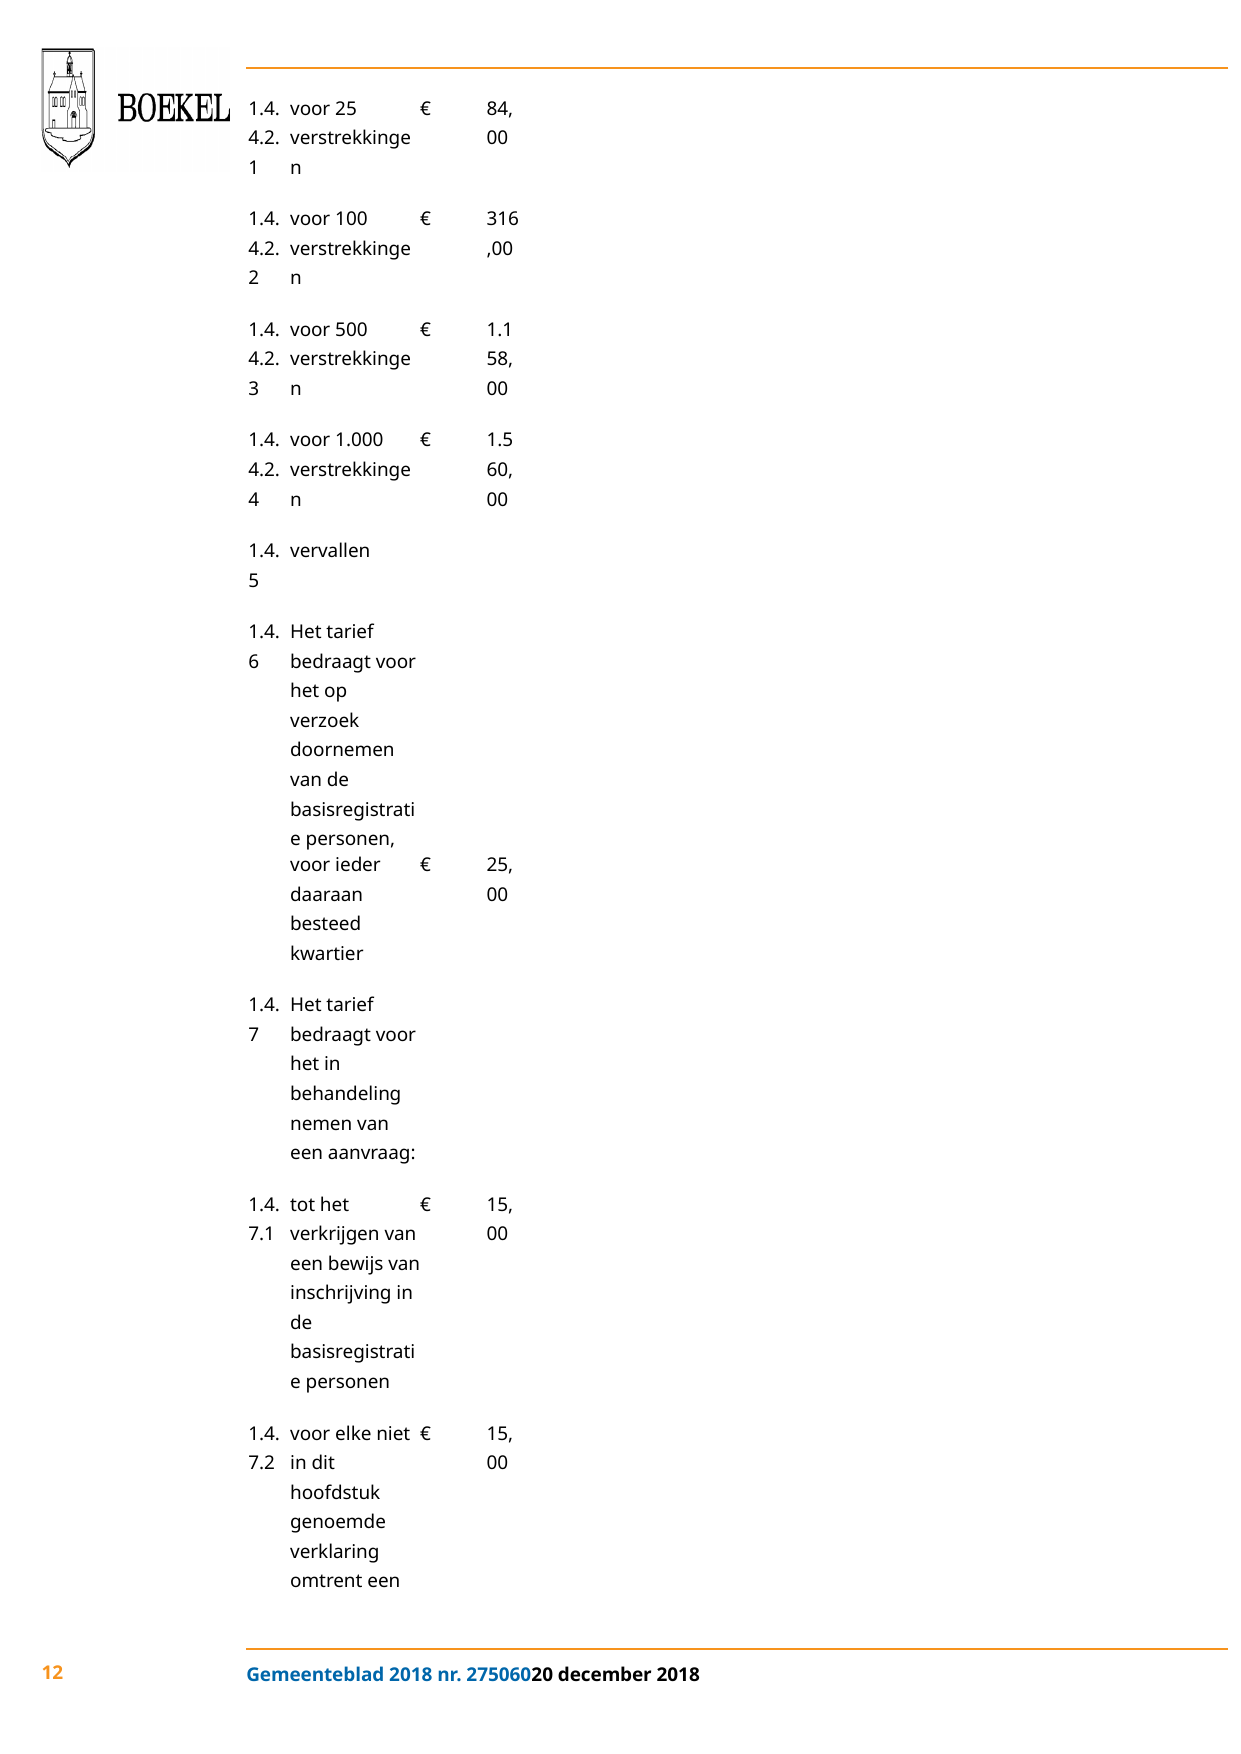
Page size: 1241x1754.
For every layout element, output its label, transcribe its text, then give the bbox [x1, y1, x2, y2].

table_cell [453, 1191, 486, 1394]
table_cell 15,00 [486, 1420, 520, 1593]
table_cell [486, 401, 520, 427]
table_cell 1.560,00 [486, 427, 520, 512]
table_cell [453, 95, 486, 180]
table_cell [248, 593, 290, 618]
table_cell [290, 966, 420, 991]
table_cell 316,00 [486, 205, 520, 290]
table_cell [248, 1165, 290, 1191]
table_cell [248, 180, 290, 205]
table_cell [453, 205, 486, 290]
table_cell 1.158,00 [486, 316, 520, 401]
table_cell € [420, 1191, 453, 1394]
table_cell voor 25 verstrekkingen [290, 95, 420, 180]
table_cell [453, 316, 486, 401]
table_cell Het tarief bedraagt voor het op verzoek doornemen van de basisregistratie personen, [290, 618, 420, 851]
table_cell [453, 427, 486, 512]
table_cell voor 1.000 verstrekkingen [290, 427, 420, 512]
table_cell [453, 991, 486, 1165]
table_cell [486, 966, 520, 991]
table_cell [453, 618, 486, 851]
table_cell [290, 401, 420, 427]
table_cell 1.4.7 [248, 991, 290, 1165]
table_cell [453, 1394, 486, 1420]
table_cell 1.4.4.2.4 [248, 427, 290, 512]
table_cell [420, 618, 453, 851]
table_cell [486, 512, 520, 537]
table_cell 15,00 [486, 1191, 520, 1394]
table_cell [453, 593, 486, 618]
table_cell € [420, 316, 453, 401]
table_cell [420, 1165, 453, 1191]
table_cell 1.4.4.2.2 [248, 205, 290, 290]
table_cell [420, 1394, 453, 1420]
table_cell 1.4.4.2.1 [248, 95, 290, 180]
table_cell [420, 180, 453, 205]
table_cell [486, 180, 520, 205]
table_cell [420, 537, 453, 593]
table_cell € [420, 205, 453, 290]
table_cell [248, 512, 290, 537]
table_cell [248, 290, 290, 316]
table_cell [248, 966, 290, 991]
table_cell [453, 1165, 486, 1191]
table_cell [248, 1394, 290, 1420]
table_cell 1.4.7.2 [248, 1420, 290, 1593]
table_cell [290, 1165, 420, 1191]
table_cell [290, 180, 420, 205]
table_cell [453, 537, 486, 593]
table_cell [420, 290, 453, 316]
table_cell [453, 1420, 486, 1593]
picture [41, 47, 231, 172]
table_cell € [420, 427, 453, 512]
table_cell [486, 290, 520, 316]
table_cell [248, 851, 290, 966]
table_cell 1.4.7.1 [248, 1191, 290, 1394]
table_cell € [420, 95, 453, 180]
table_cell 25,00 [486, 851, 520, 966]
table_cell [453, 851, 486, 966]
table_cell voor 500 verstrekkingen [290, 316, 420, 401]
table_cell 1.4.5 [248, 537, 290, 593]
table_cell voor ieder daaraan besteed kwartier [290, 851, 420, 966]
table_cell € [420, 851, 453, 966]
table_cell € [420, 1420, 453, 1593]
table_cell [453, 401, 486, 427]
table_cell voor elke niet in dit hoofdstuk genoemde verklaring omtrent een [290, 1420, 420, 1593]
table_cell [486, 1394, 520, 1420]
table_cell [420, 593, 453, 618]
table_cell [453, 180, 486, 205]
table_cell [453, 966, 486, 991]
table_cell [248, 401, 290, 427]
table_cell tot het verkrijgen van een bewijs van inschrijving in de basisregistratie personen [290, 1191, 420, 1394]
table_cell [453, 290, 486, 316]
table_cell Het tarief bedraagt voor het in behandeling nemen van een aanvraag: [290, 991, 420, 1165]
table_cell [486, 593, 520, 618]
table_cell [290, 512, 420, 537]
table_cell [486, 537, 520, 593]
table_cell [420, 401, 453, 427]
table_cell [420, 991, 453, 1165]
table_cell [486, 991, 520, 1165]
table_cell [486, 1165, 520, 1191]
table_cell [290, 593, 420, 618]
table_cell vervallen [290, 537, 420, 593]
table_cell 1.4.6 [248, 618, 290, 851]
table_cell 1.4.4.2.3 [248, 316, 290, 401]
table_cell 84,00 [486, 95, 520, 180]
table_cell [486, 618, 520, 851]
table_cell [290, 290, 420, 316]
table_cell [453, 512, 486, 537]
table_cell [290, 1394, 420, 1420]
table_cell [420, 512, 453, 537]
table_cell [420, 966, 453, 991]
table_cell voor 100 verstrekkingen [290, 205, 420, 290]
